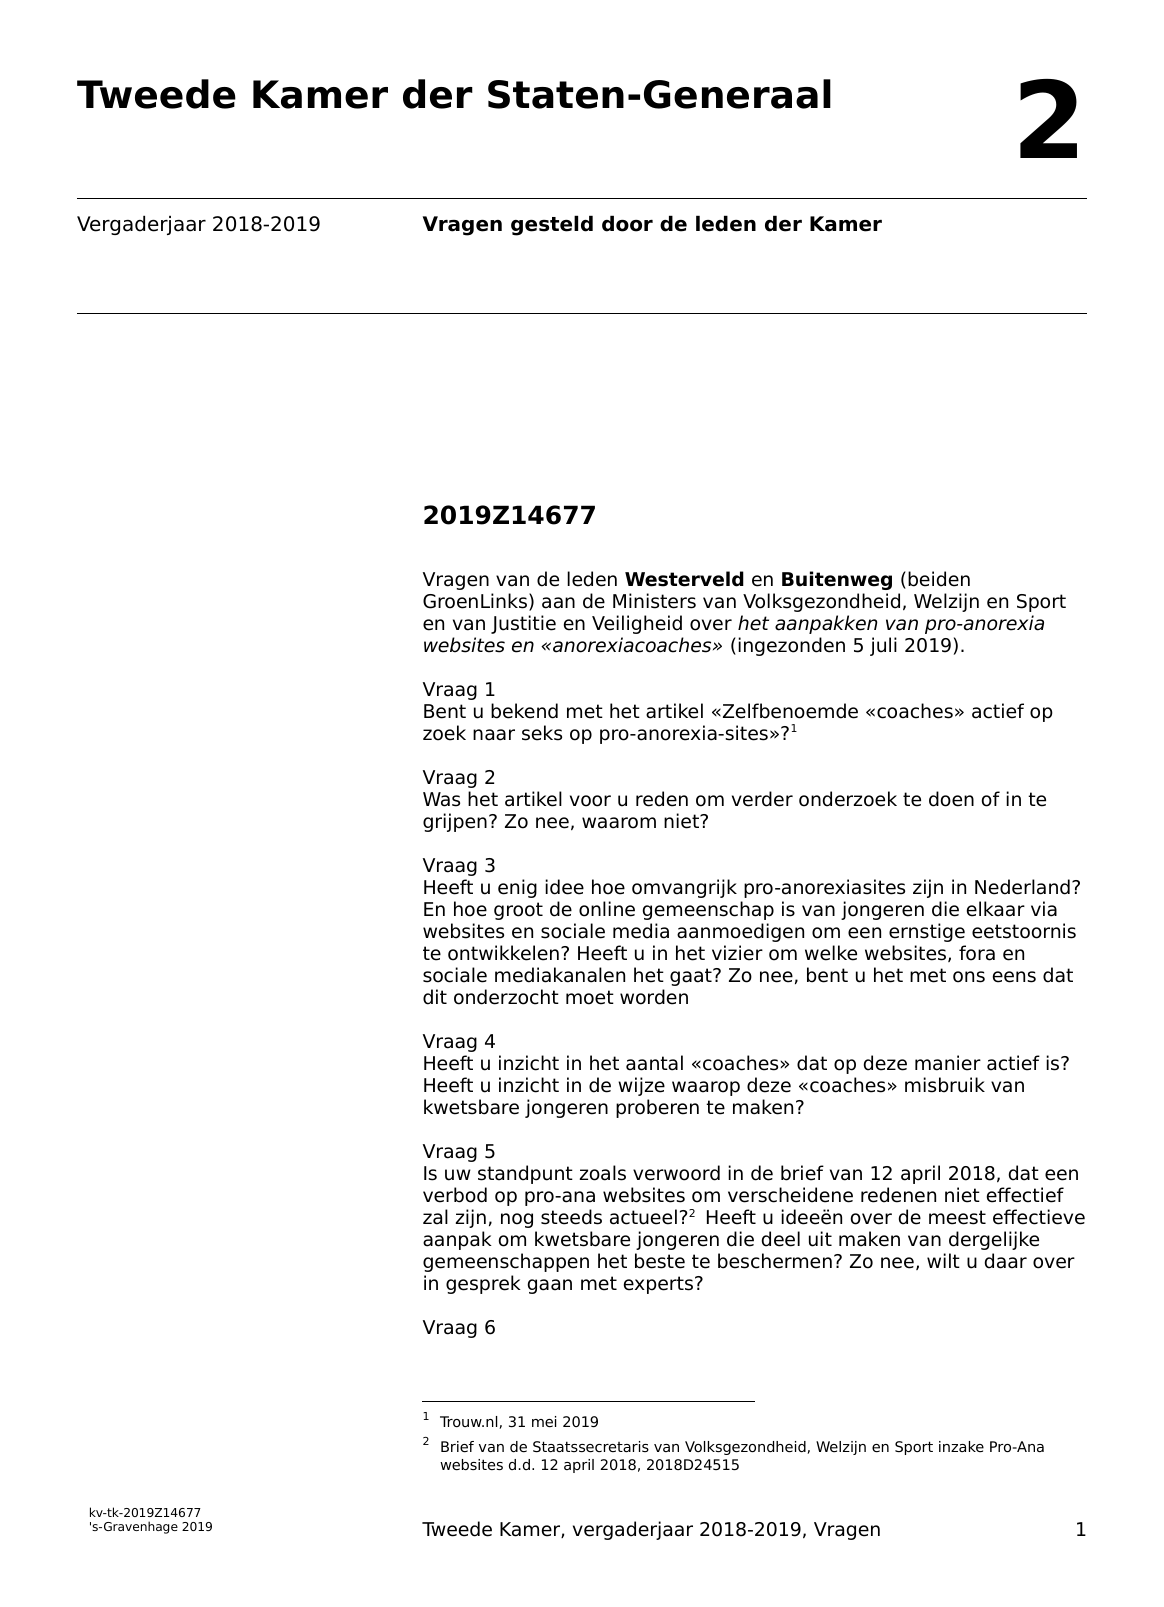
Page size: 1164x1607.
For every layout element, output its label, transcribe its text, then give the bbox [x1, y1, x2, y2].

table_cell Vragen gesteld door de leden der Kamer [422, 199, 1087, 313]
text Trouw.nl, 31 mei 2019 [422, 1410, 1087, 1432]
text Heeft u inzicht in het aantal «coaches» dat op deze manier actief is? Heeft u inzicht in de wijze waarop deze «coaches» misbruik van kwetsbare jongeren proberen te maken? [422, 1053, 1087, 1119]
text 's-Gravenhage 2019 [88, 1520, 323, 1534]
text Is uw standpunt zoals verwoord in de brief van 12 april 2018, dat een verbod op pro-ana websites om verscheidene redenen niet effectief zal zijn, nog steeds actueel? Heeft u ideeën over de meest effectieve aanpak om kwetsbare jongeren die deel uit maken van dergelijke gemeenschappen het beste te beschermen? Zo nee, wilt u daar over in gesprek gaan met experts? [422, 1163, 1087, 1295]
table_header 2 [886, 59, 1087, 198]
text Was het artikel voor u reden om verder onderzoek te doen of in te grijpen? Zo nee, waarom niet? [422, 789, 1087, 833]
text Vraag 1 [422, 679, 1087, 701]
table_header Tweede Kamer der Staten-Generaal [77, 59, 886, 198]
text Brief van de Staatssecretaris van Volksgezondheid, Welzijn en Sport inzake Pro-Ana websites d.d. 12 april 2018, 2018D24515 [422, 1435, 1087, 1474]
table_cell Vergaderjaar 2018-2019 [77, 199, 422, 313]
text Heeft u enig idee hoe omvangrijk pro-anorexiasites zijn in Nederland? En hoe groot de online gemeenschap is van jongeren die elkaar via websites en sociale media aanmoedigen om een ernstige eetstoornis te ontwikkelen? Heeft u in het vizier om welke websites, fora en sociale mediakanalen het gaat? Zo nee, bent u het met ons eens dat dit onderzocht moet worden [422, 877, 1087, 1009]
text kv-tk-2019Z14677 [88, 1506, 323, 1520]
text 2019Z14677 [422, 501, 1087, 531]
text Vraag 6 [422, 1317, 1087, 1339]
text Vraag 4 [422, 1031, 1087, 1053]
text Vraag 2 [422, 767, 1087, 789]
text Vraag 5 [422, 1141, 1087, 1163]
text Bent u bekend met het artikel «Zelfbenoemde «coaches» actief op zoek naar seks op pro-anorexia-sites»? [422, 701, 1087, 745]
text Vraag 3 [422, 855, 1087, 877]
text Vragen van de leden Westerveld en Buitenweg (beiden GroenLinks) aan de Ministers van Volksgezondheid, Welzijn en Sport en van Justitie en Veiligheid over het aanpakken van pro-anorexia websites en «anorexiacoaches» (ingezonden 5 juli 2019). [422, 569, 1087, 657]
